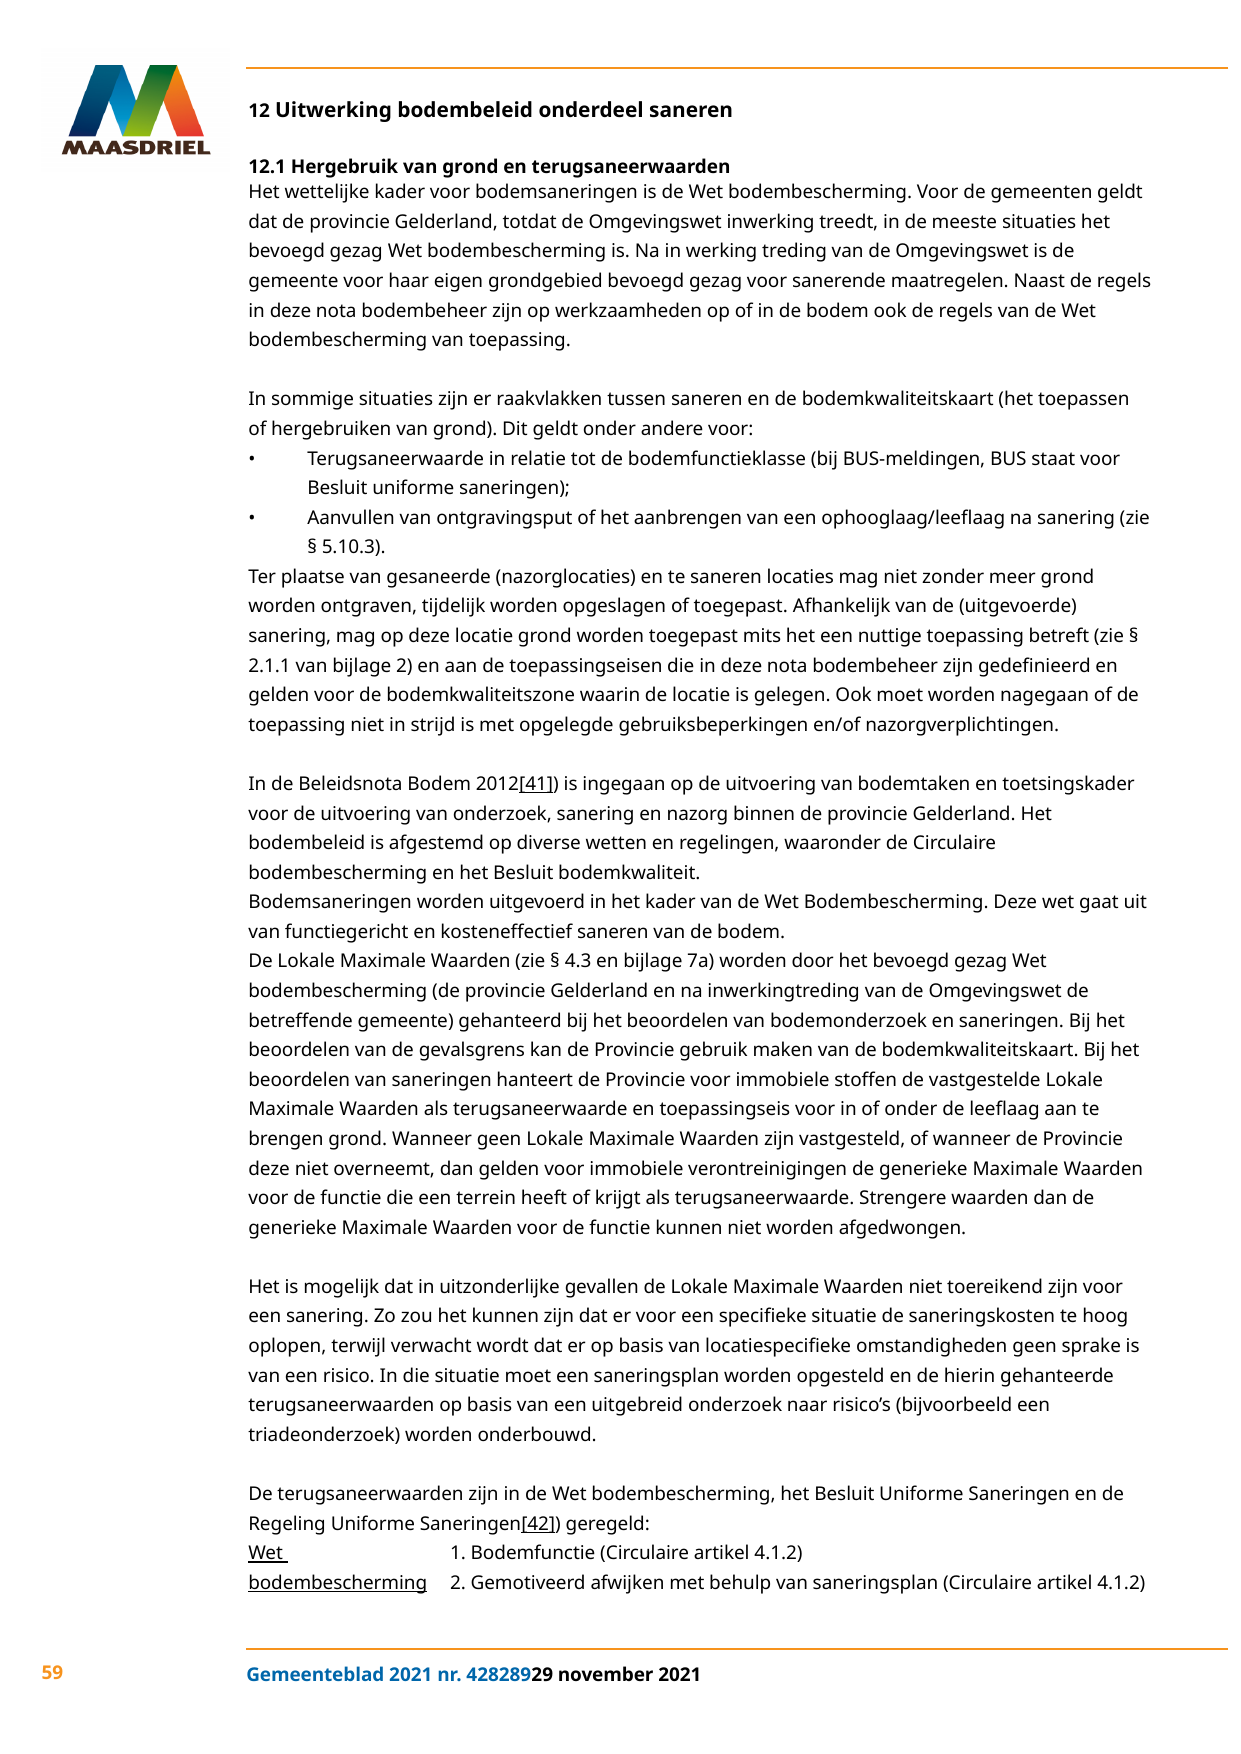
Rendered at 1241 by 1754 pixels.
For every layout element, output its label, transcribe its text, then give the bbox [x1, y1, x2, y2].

list Terugsaneerwaarde in relatie tot de bodemfunctieklasse (bij BUS-meldingen, BUS staat voor Besluit uniforme saneringen); [248, 445, 1152, 500]
text 12.1 Hergebruik van grond en terugsaneerwaarden [248, 153, 1152, 178]
text Ter plaatse van gesaneerde (nazorglocaties) en te saneren locaties mag niet zonder meer grond worden ontgraven, tijdelijk worden opgeslagen of toegepast. Afhankelijk van de (uitgevoerde) sanering, mag op deze locatie grond worden toegepast mits het een nuttige toepassing betreft (zie § 2.1.1 van bijlage 2) en aan de toepassingseisen die in deze nota bodembeheer zijn gedefinieerd en gelden voor de bodemkwaliteitszone waarin de locatie is gelegen. Ook moet worden nagegaan of de toepassing niet in strijd is met opgelegde gebruiksbeperkingen en/of nazorgverplichtingen. [248, 563, 1152, 737]
text Het wettelijke kader voor bodemsaneringen is de Wet bodembescherming. Voor de gemeenten geldt dat de provincie Gelderland, totdat de Omgevingswet inwerking treedt, in de meeste situaties het bevoegd gezag Wet bodembescherming is. Na in werking treding van de Omgevingswet is de gemeente voor haar eigen grondgebied bevoegd gezag voor sanerende maatregelen. Naast de regels in deze nota bodembeheer zijn op werkzaamheden op of in de bodem ook de regels van de Wet bodembescherming van toepassing. [248, 178, 1152, 352]
picture [41, 47, 231, 172]
table_header 1. Bodemfunctie (Circulaire artikel 4.1.2) 2. Gemotiveerd afwijken met behulp van saneringsplan (Circulaire artikel 4.1.2) [450, 1540, 1152, 1595]
text 12 Uitwerking bodembeleid onderdeel saneren [248, 95, 1152, 123]
text In de Beleidsnota Bodem 2012[41]) is ingegaan op de uitvoering van bodemtaken en toetsingskader voor de uitvoering van onderzoek, sanering en nazorg binnen de provincie Gelderland. Het bodembeleid is afgestemd op diverse wetten en regelingen, waaronder de Circulaire bodembescherming en het Besluit bodemkwaliteit. [248, 770, 1152, 885]
list Aanvullen van ontgravingsput of het aanbrengen van een ophooglaag/leeflaag na sanering (zie § 5.10.3). [248, 504, 1152, 559]
text De terugsaneerwaarden zijn in de Wet bodembescherming, het Besluit Uniforme Saneringen en de Regeling Uniforme Saneringen[42]) geregeld: [248, 1480, 1152, 1536]
text De Lokale Maximale Waarden (zie § 4.3 en bijlage 7a) worden door het bevoegd gezag Wet bodembescherming (de provincie Gelderland en na inwerkingtreding van de Omgevingswet de betreffende gemeente) gehanteerd bij het beoordelen van bodemonderzoek en saneringen. Bij het beoordelen van de gevalsgrens kan de Provincie gebruik maken van de bodemkwaliteitskaart. Bij het beoordelen van saneringen hanteert de Provincie voor immobiele stoffen de vastgestelde Lokale Maximale Waarden als terugsaneerwaarde en toepassingseis voor in of onder de leeflaag aan te brengen grond. Wanneer geen Lokale Maximale Waarden zijn vastgesteld, of wanneer de Provincie deze niet overneemt, dan gelden voor immobiele verontreinigingen de generieke Maximale Waarden voor de functie die een terrein heeft of krijgt als terugsaneerwaarde. Strengere waarden dan de generieke Maximale Waarden voor de functie kunnen niet worden afgedwongen. [248, 948, 1152, 1240]
text Bodemsaneringen worden uitgevoerd in het kader van de Wet Bodembescherming. Deze wet gaat uit van functiegericht en kosteneffectief saneren van de bodem. [248, 888, 1152, 944]
text In sommige situaties zijn er raakvlakken tussen saneren en de bodemkwaliteitskaart (het toepassen of hergebruiken van grond). Dit geldt onder andere voor: [248, 386, 1152, 441]
text Het is mogelijk dat in uitzonderlijke gevallen de Lokale Maximale Waarden niet toereikend zijn voor een sanering. Zo zou het kunnen zijn dat er voor een specifieke situatie de saneringskosten te hoog oplopen, terwijl verwacht wordt dat er op basis van locatiespecifieke omstandigheden geen sprake is van een risico. In die situatie moet een saneringsplan worden opgesteld en de hierin gehanteerde terugsaneerwaarden op basis van een uitgebreid onderzoek naar risico’s (bijvoorbeeld een triadeonderzoek) worden onderbouwd. [248, 1273, 1152, 1447]
table_header Wet bodembescherming [248, 1540, 450, 1595]
